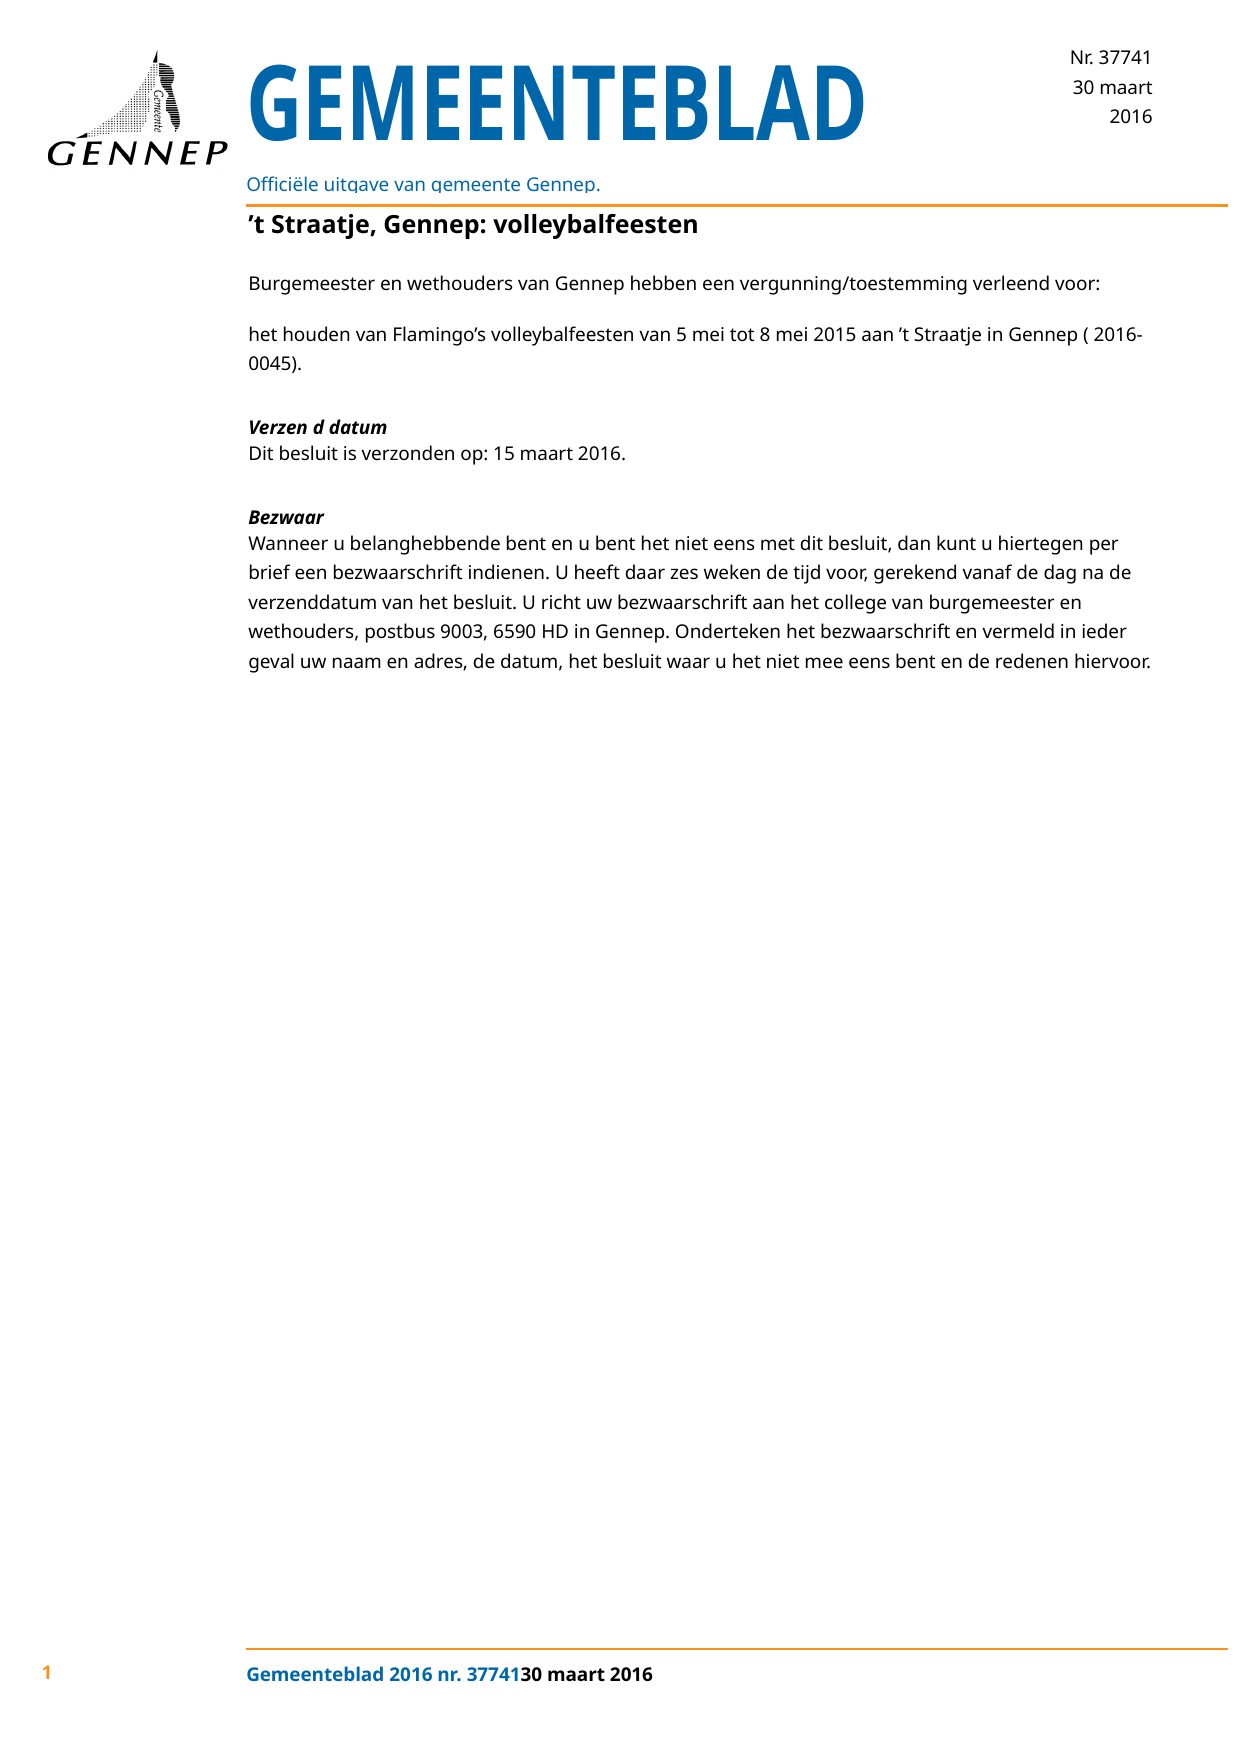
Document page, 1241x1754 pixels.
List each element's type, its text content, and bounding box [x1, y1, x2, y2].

picture [41, 47, 231, 172]
text het houden van Flamingo’s volleybalfeesten van 5 mei tot 8 mei 2015 aan ’t Straatje in Gennep ( 2016-0045). [248, 321, 1152, 376]
text Burgemeester en wethouders van Gennep hebben een vergunning/toestemming verleend voor: [248, 270, 1152, 296]
text Dit besluit is verzonden op: 15 maart 2016. [248, 440, 1152, 466]
text Verzen d datum [248, 414, 1152, 440]
text Bezwaar [248, 504, 1152, 530]
text ’t Straatje, Gennep: volleybalfeesten [248, 207, 1152, 241]
text Wanneer u belanghebbende bent en u bent het niet eens met dit besluit, dan kunt u hiertegen per brief een bezwaarschrift indienen. U heeft daar zes weken de tijd voor, gerekend vanaf de dag na de verzenddatum van het besluit. U richt uw bezwaarschrift aan het college van burgemeester en wethouders, postbus 9003, 6590 HD in Gennep. Onderteken het bezwaarschrift en vermeld in ieder geval uw naam en adres, de datum, het besluit waar u het niet mee eens bent en de redenen hiervoor. [248, 530, 1152, 674]
